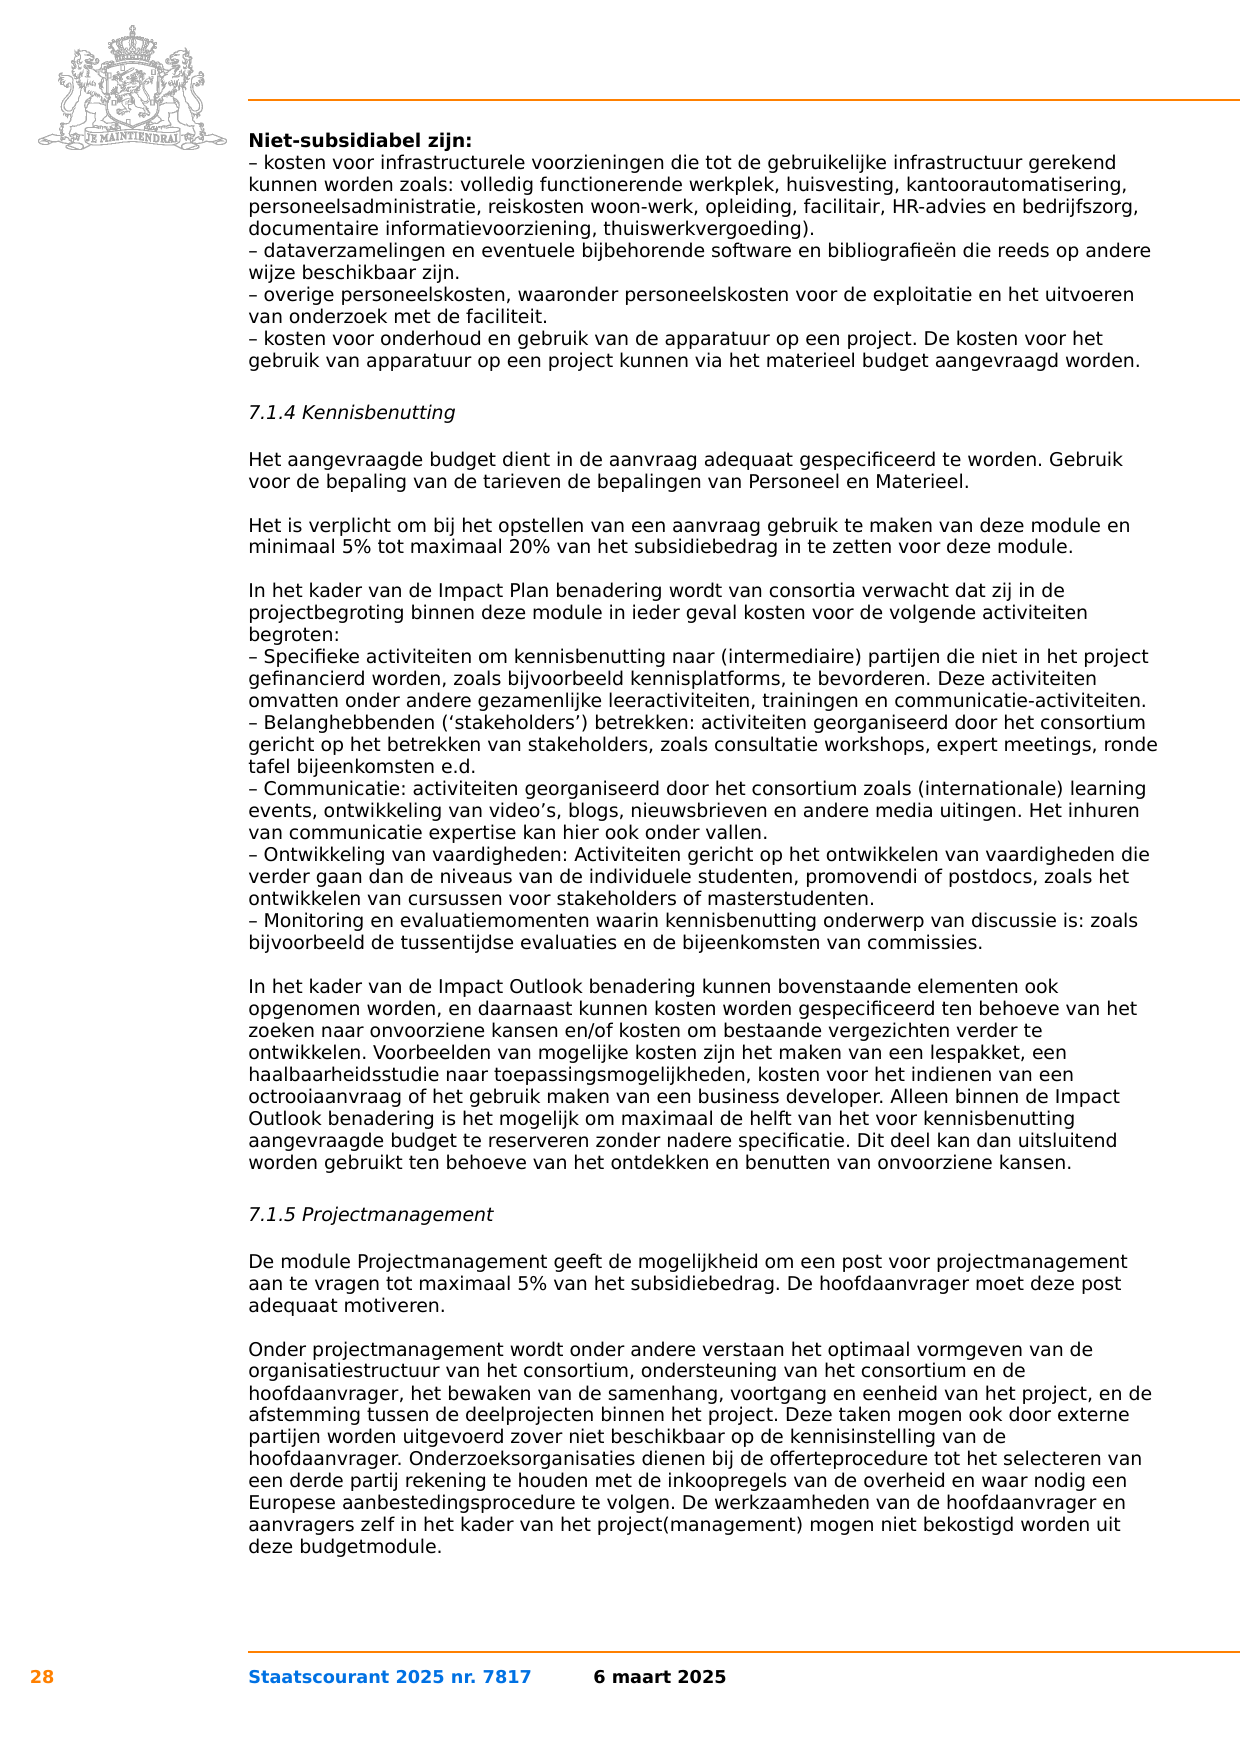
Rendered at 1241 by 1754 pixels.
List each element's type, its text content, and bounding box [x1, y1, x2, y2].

text – Belanghebbenden (‘stakeholders’) betrekken: activiteiten georganiseerd door het consortium gericht op het betrekken van stakeholders, zoals consultatie workshops, expert meetings, ronde tafel bijeenkomsten e.d. [248, 712, 1163, 778]
text In het kader van de Impact Plan benadering wordt van consortia verwacht dat zij in de projectbegroting binnen deze module in ieder geval kosten voor de volgende activiteiten begroten: [248, 580, 1163, 646]
subtitle 7.1.4 Kennisbenutting [248, 402, 1163, 424]
text – Monitoring en evaluatiemomenten waarin kennisbenutting onderwerp van discussie is: zoals bijvoorbeeld de tussentijdse evaluaties en de bijeenkomsten van commissies. [248, 910, 1163, 954]
text – Specifieke activiteiten om kennisbenutting naar (intermediaire) partijen die niet in het project gefinancierd worden, zoals bijvoorbeeld kennisplatforms, te bevorderen. Deze activiteiten omvatten onder andere gezamenlijke leeractiviteiten, trainingen en communicatie-activiteiten. [248, 646, 1163, 712]
text – kosten voor infrastructurele voorzieningen die tot de gebruikelijke infrastructuur gerekend kunnen worden zoals: volledig functionerende werkplek, huisvesting, kantoorautomatisering, personeelsadministratie, reiskosten woon-werk, opleiding, facilitair, HR-advies en bedrijfszorg, documentaire informatievoorziening, thuiswerkvergoeding). [248, 152, 1163, 240]
text In het kader van de Impact Outlook benadering kunnen bovenstaande elementen ook opgenomen worden, en daarnaast kunnen kosten worden gespecificeerd ten behoeve van het zoeken naar onvoorziene kansen en/of kosten om bestaande vergezichten verder te ontwikkelen. Voorbeelden van mogelijke kosten zijn het maken van een lespakket, een haalbaarheidsstudie naar toepassingsmogelijkheden, kosten voor het indienen van een octrooiaanvraag of het gebruik maken van een business developer. Alleen binnen de Impact Outlook benadering is het mogelijk om maximaal de helft van het voor kennisbenutting aangevraagde budget te reserveren zonder nadere specificatie. Dit deel kan dan uitsluitend worden gebruikt ten behoeve van het ontdekken en benutten van onvoorziene kansen. [248, 976, 1163, 1174]
text De module Projectmanagement geeft de mogelijkheid om een post voor projectmanagement aan te vragen tot maximaal 5% van het subsidiebedrag. De hoofdaanvrager moet deze post adequaat motiveren. [248, 1251, 1163, 1317]
text – dataverzamelingen en eventuele bijbehorende software en bibliografieën die reeds op andere wijze beschikbaar zijn. [248, 240, 1163, 284]
subtitle 7.1.5 Projectmanagement [248, 1204, 1163, 1226]
text – kosten voor onderhoud en gebruik van de apparatuur op een project. De kosten voor het gebruik van apparatuur op een project kunnen via het materieel budget aangevraagd worden. [248, 328, 1163, 372]
text Niet-subsidiabel zijn: [248, 130, 1163, 152]
picture [38, 25, 227, 150]
text – overige personeelskosten, waaronder personeelskosten voor de exploitatie en het uitvoeren van onderzoek met de faciliteit. [248, 284, 1163, 328]
text – Communicatie: activiteiten georganiseerd door het consortium zoals (internationale) learning events, ontwikkeling van video’s, blogs, nieuwsbrieven en andere media uitingen. Het inhuren van communicatie expertise kan hier ook onder vallen. [248, 778, 1163, 844]
text – Ontwikkeling van vaardigheden: Activiteiten gericht op het ontwikkelen van vaardigheden die verder gaan dan de niveaus van de individuele studenten, promovendi of postdocs, zoals het ontwikkelen van cursussen voor stakeholders of masterstudenten. [248, 844, 1163, 910]
text Het is verplicht om bij het opstellen van een aanvraag gebruik te maken van deze module en minimaal 5% tot maximaal 20% van het subsidiebedrag in te zetten voor deze module. [248, 514, 1163, 558]
text Het aangevraagde budget dient in de aanvraag adequaat gespecificeerd te worden. Gebruik voor de bepaling van de tarieven de bepalingen van Personeel en Materieel. [248, 449, 1163, 493]
text Onder projectmanagement wordt onder andere verstaan het optimaal vormgeven van de organisatiestructuur van het consortium, ondersteuning van het consortium en de hoofdaanvrager, het bewaken van de samenhang, voortgang en eenheid van het project, en de afstemming tussen de deelprojecten binnen het project. Deze taken mogen ook door externe partijen worden uitgevoerd zover niet beschikbaar op de kennisinstelling van de hoofdaanvrager. Onderzoeksorganisaties dienen bij de offerteprocedure tot het selecteren van een derde partij rekening te houden met de inkoopregels van de overheid en waar nodig een Europese aanbestedingsprocedure te volgen. De werkzaamheden van de hoofdaanvrager en aanvragers zelf in het kader van het project(management) mogen niet bekostigd worden uit deze budgetmodule. [248, 1338, 1163, 1558]
